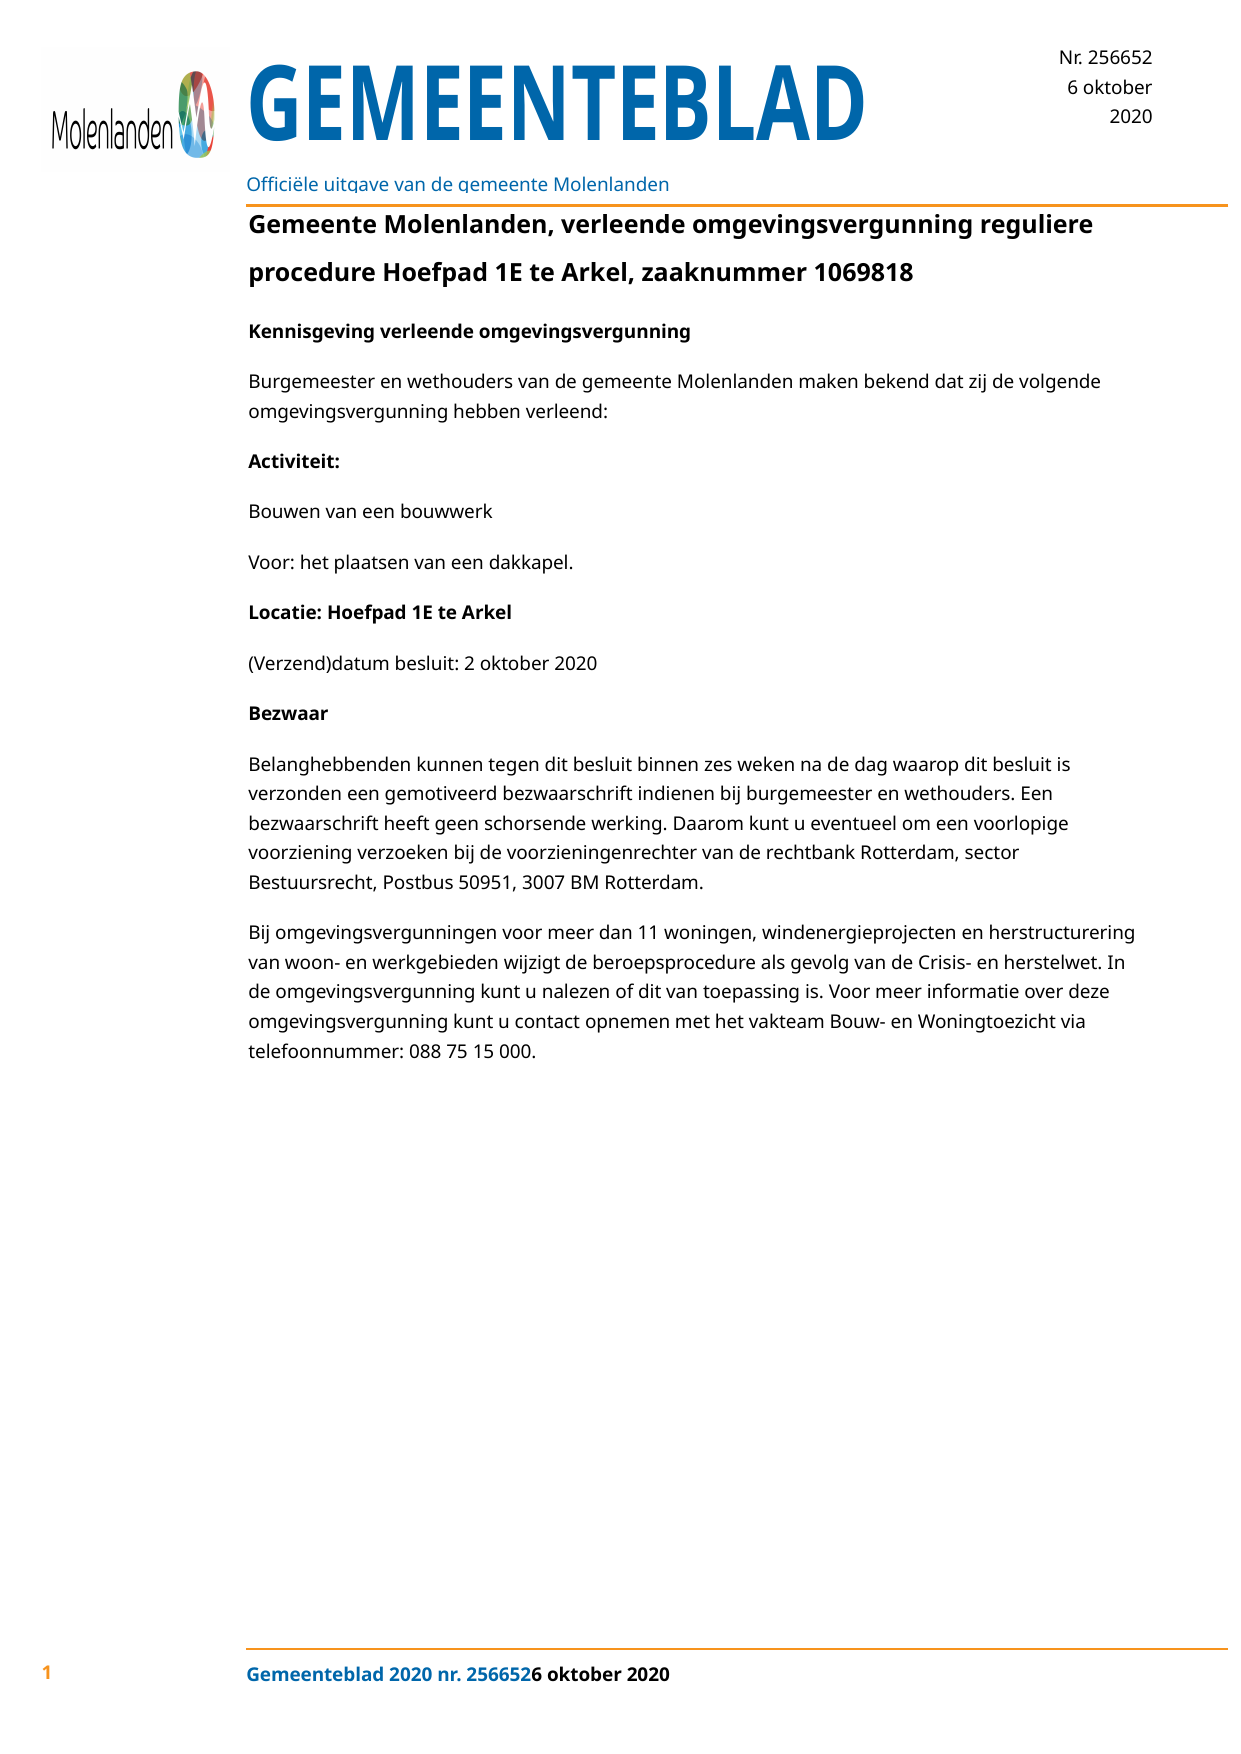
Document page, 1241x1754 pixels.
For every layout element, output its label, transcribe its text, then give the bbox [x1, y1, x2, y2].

text Burgemeester en wethouders van de gemeente Molenlanden maken bekend dat zij de volgende omgevingsvergunning hebben verleend: [248, 368, 1152, 424]
text Kennisgeving verleende omgevingsvergunning [248, 318, 1152, 344]
text Bouwen van een bouwwerk [248, 499, 1152, 524]
text Locatie: Hoefpad 1E te Arkel [248, 599, 1152, 625]
text Gemeente Molenlanden, verleende omgevingsvergunning reguliere procedure Hoefpad 1E te Arkel, zaaknummer 1069818 [248, 207, 1152, 288]
text Bezwaar [248, 700, 1152, 726]
text Bij omgevingsvergunningen voor meer dan 11 woningen, windenergieprojecten en herstructurering van woon- en werkgebieden wijzigt de beroepsprocedure als gevolg van de Crisis- en herstelwet. In de omgevingsvergunning kunt u nalezen of dit van toepassing is. Voor meer informatie over deze omgevingsvergunning kunt u contact opnemen met het vakteam Bouw- en Woningtoezicht via telefoonnummer: 088 75 15 000. [248, 919, 1152, 1064]
text Voor: het plaatsen van een dakkapel. [248, 549, 1152, 575]
text Belanghebbenden kunnen tegen dit besluit binnen zes weken na de dag waarop dit besluit is verzonden een gemotiveerd bezwaarschrift indienen bij burgemeester en wethouders. Een bezwaarschrift heeft geen schorsende werking. Daarom kunt u eventueel om een voorlopige voorziening verzoeken bij de voorzieningenrechter van de rechtbank Rotterdam, sector Bestuursrecht, Postbus 50951, 3007 BM Rotterdam. [248, 751, 1152, 895]
picture [41, 47, 231, 172]
text Activiteit: [248, 448, 1152, 474]
text (Verzend)datum besluit: 2 oktober 2020 [248, 650, 1152, 676]
